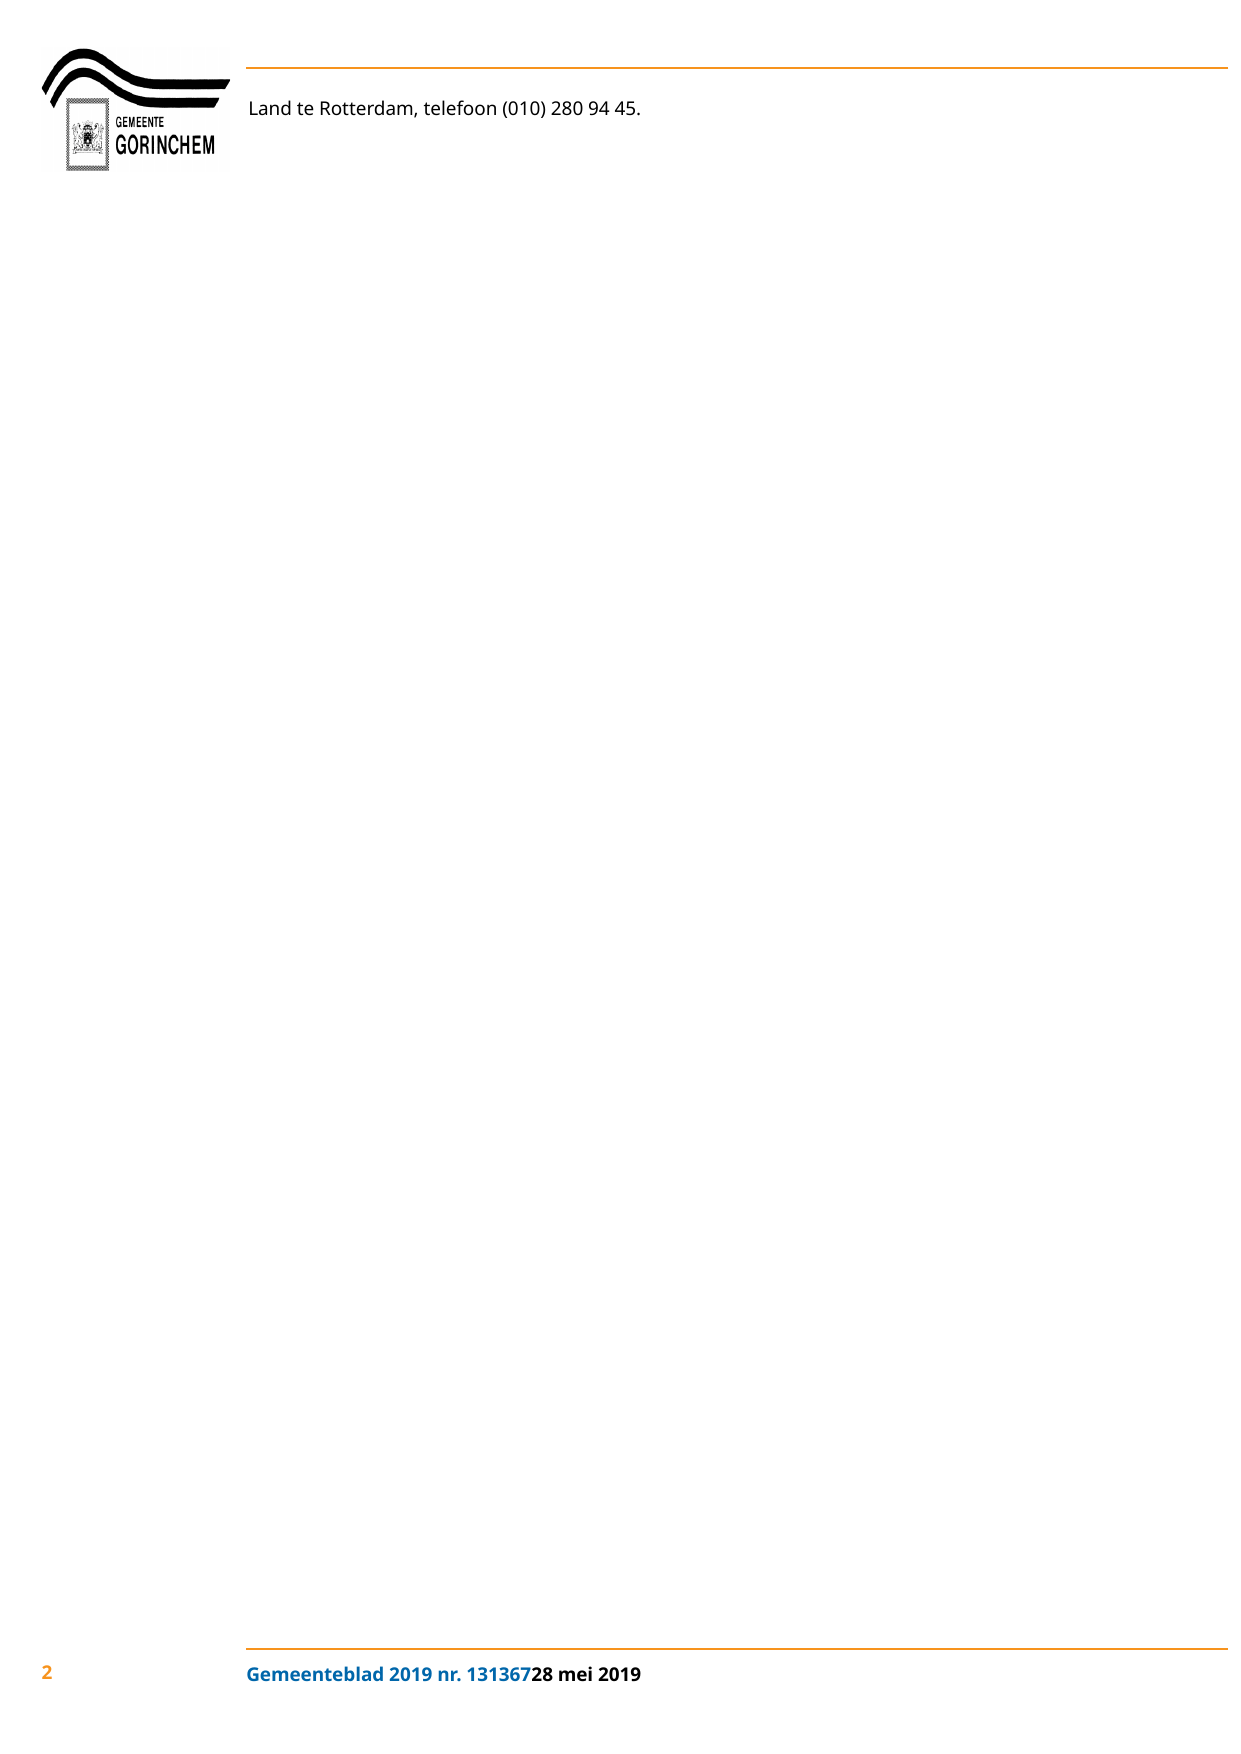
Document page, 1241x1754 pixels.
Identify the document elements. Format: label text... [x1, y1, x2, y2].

text Land te Rotterdam, telefoon (010) 280 94 45. [248, 95, 1152, 121]
picture [41, 47, 231, 172]
